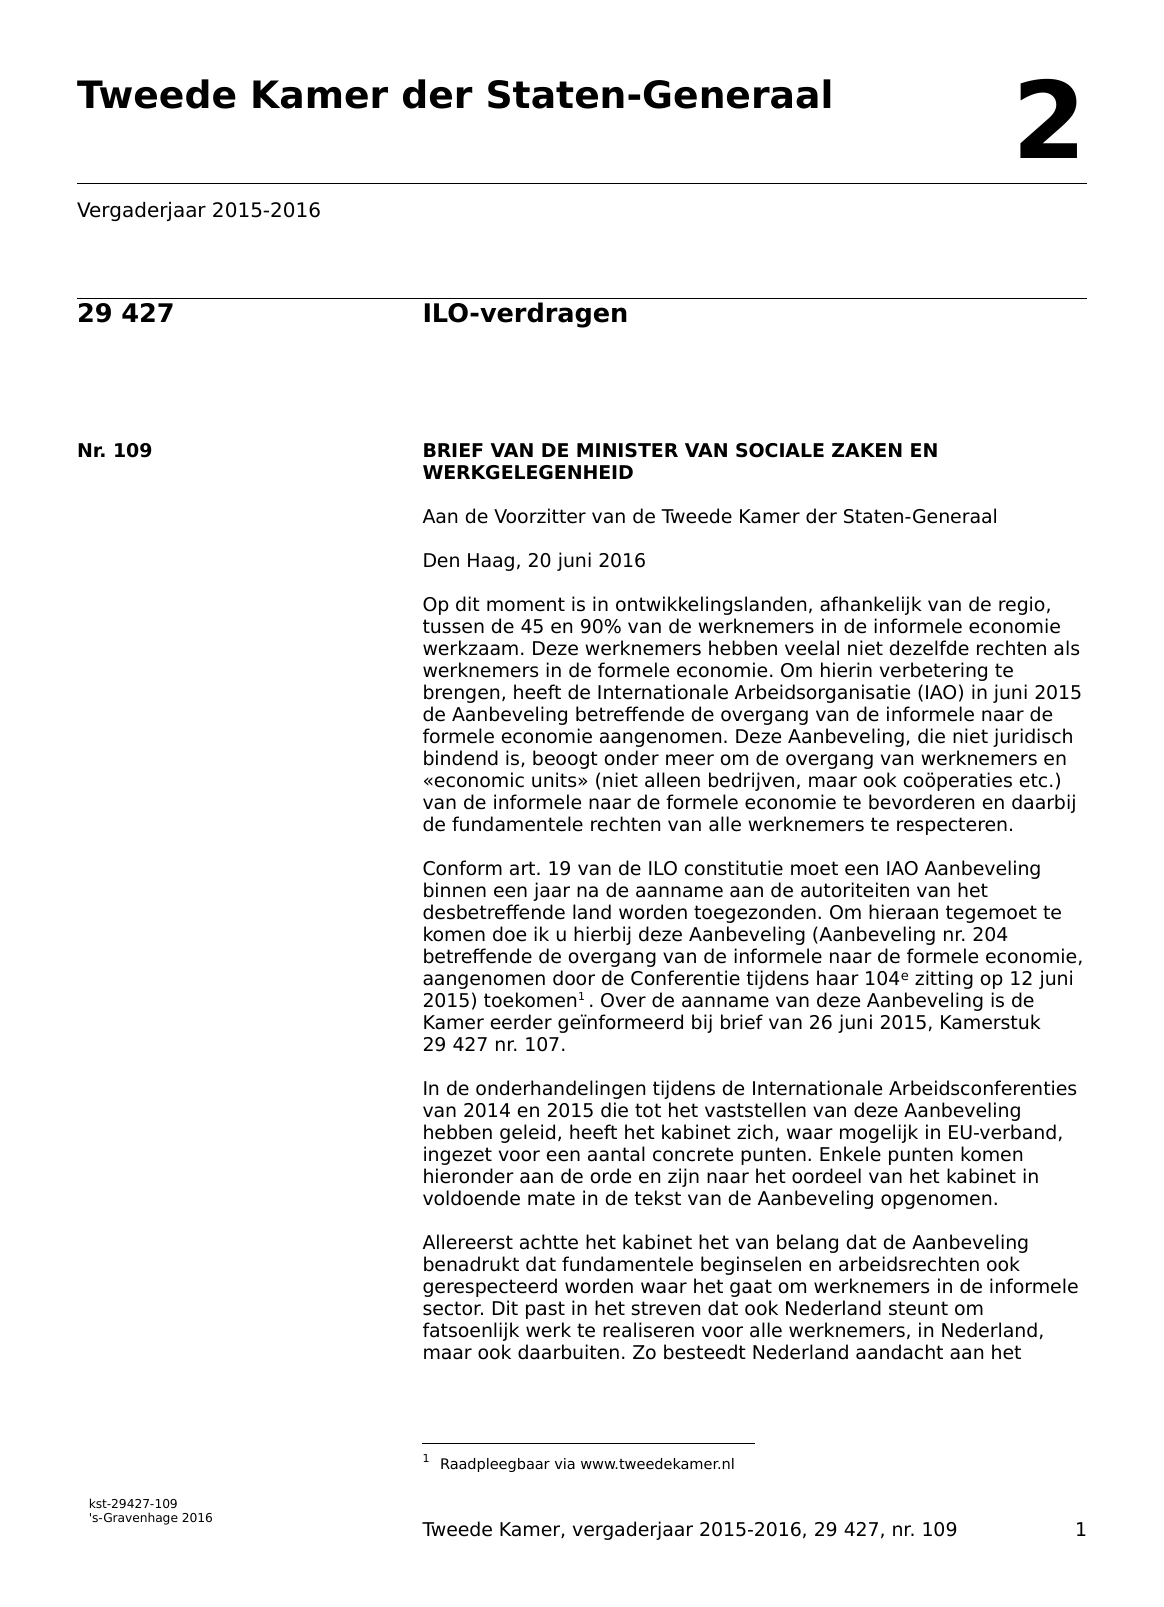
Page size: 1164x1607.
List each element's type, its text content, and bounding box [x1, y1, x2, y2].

text Den Haag, 20 juni 2016 [422, 550, 1087, 572]
text In de onderhandelingen tijdens de Internationale Arbeidsconferenties van 2014 en 2015 die tot het vaststellen van deze Aanbeveling hebben geleid, heeft het kabinet zich, waar mogelijk in EU-verband, ingezet voor een aantal concrete punten. Enkele punten komen hieronder aan de orde en zijn naar het oordeel van het kabinet in voldoende mate in de tekst van de Aanbeveling opgenomen. [422, 1078, 1087, 1210]
text Raadpleegbaar via www.tweedekamer.nl [422, 1452, 1087, 1474]
text 's-Gravenhage 2016 [88, 1511, 323, 1525]
text Conform art. 19 van de ILO constitutie moet een IAO Aanbeveling binnen een jaar na de aanname aan de autoriteiten van het desbetreffende land worden toegezonden. Om hieraan tegemoet te komen doe ik u hierbij deze Aanbeveling (Aanbeveling nr. 204 betreffende de overgang van de informele naar de formele economie, aangenomen door de Conferentie tijdens haar 104e zitting op 12 juni 2015) toekomen. Over de aanname van deze Aanbeveling is de Kamer eerder geïnformeerd bij brief van 26 juni 2015, Kamerstuk 29 427 nr. 107. [422, 858, 1087, 1056]
subtitle Nr. 109 BRIEF VAN DE MINISTER VAN SOCIALE ZAKEN EN WERKGELEGENHEID [77, 440, 1087, 484]
subtitle 29 427 ILO-verdragen [77, 299, 1087, 329]
text kst-29427-109 [88, 1497, 323, 1511]
table_cell Vergaderjaar 2015-2016 [77, 184, 1087, 298]
text Op dit moment is in ontwikkelingslanden, afhankelijk van de regio, tussen de 45 en 90% van de werknemers in de informele economie werkzaam. Deze werknemers hebben veelal niet dezelfde rechten als werknemers in de formele economie. Om hierin verbetering te brengen, heeft de Internationale Arbeidsorganisatie (IAO) in juni 2015 de Aanbeveling betreffende de overgang van de informele naar de formele economie aangenomen. Deze Aanbeveling, die niet juridisch bindend is, beoogt onder meer om de overgang van werknemers en «economic units» (niet alleen bedrijven, maar ook coöperaties etc.) van de informele naar de formele economie te bevorderen en daarbij de fundamentele rechten van alle werknemers te respecteren. [422, 594, 1087, 836]
text Allereerst achtte het kabinet het van belang dat de Aanbeveling benadrukt dat fundamentele beginselen en arbeidsrechten ook gerespecteerd worden waar het gaat om werknemers in de informele sector. Dit past in het streven dat ook Nederland steunt om fatsoenlijk werk te realiseren voor alle werknemers, in Nederland, maar ook daarbuiten. Zo besteedt Nederland aandacht aan het [422, 1232, 1087, 1364]
table_header 2 [886, 59, 1087, 183]
table_header Tweede Kamer der Staten-Generaal [77, 59, 886, 183]
text Aan de Voorzitter van de Tweede Kamer der Staten-Generaal [422, 506, 1087, 528]
